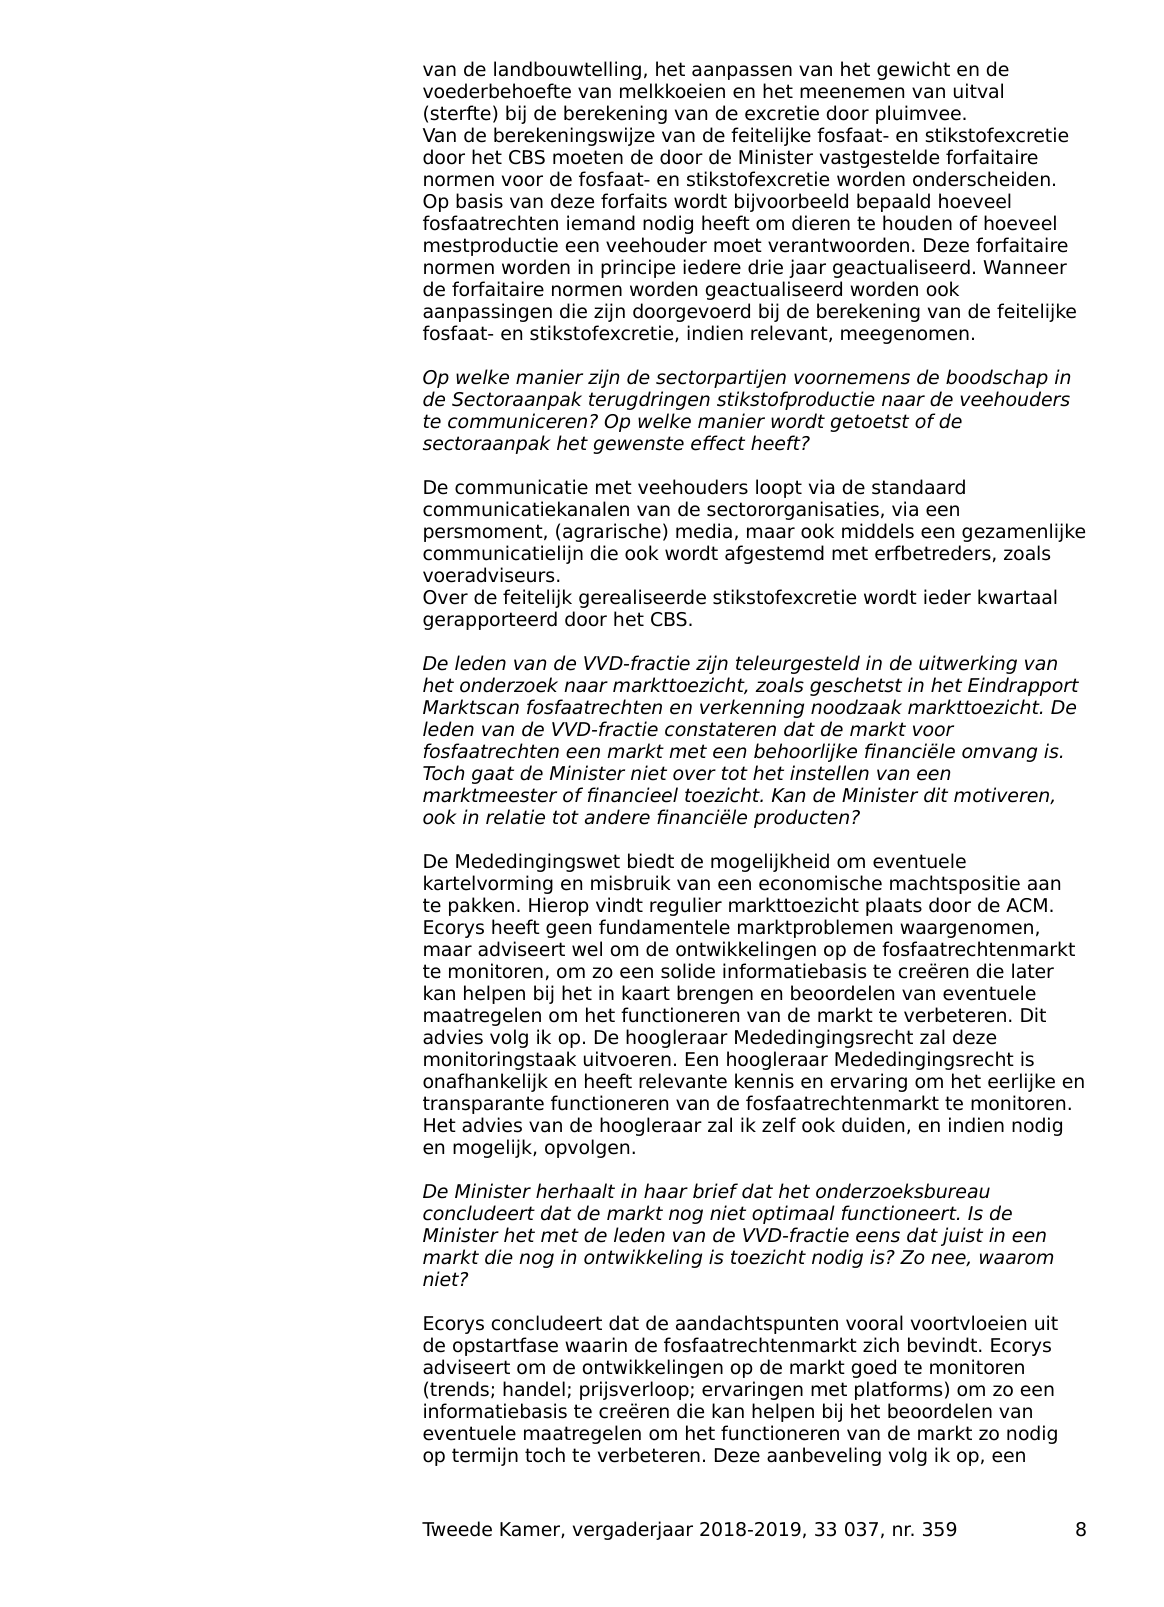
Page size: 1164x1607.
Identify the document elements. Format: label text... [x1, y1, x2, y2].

text Ecorys concludeert dat de aandachtspunten vooral voortvloeien uit de opstartfase waarin de fosfaatrechtenmarkt zich bevindt. Ecorys adviseert om de ontwikkelingen op de markt goed te monitoren (trends; handel; prijsverloop; ervaringen met platforms) om zo een informatiebasis te creëren die kan helpen bij het beoordelen van eventuele maatregelen om het functioneren van de markt zo nodig op termijn toch te verbeteren. Deze aanbeveling volg ik op, een [422, 1313, 1087, 1467]
text van de landbouwtelling, het aanpassen van het gewicht en de voederbehoefte van melkkoeien en het meenemen van uitval (sterfte) bij de berekening van de excretie door pluimvee. [422, 59, 1087, 125]
text Van de berekeningswijze van de feitelijke fosfaat- en stikstofexcretie door het CBS moeten de door de Minister vastgestelde forfaitaire normen voor de fosfaat- en stikstofexcretie worden onderscheiden. Op basis van deze forfaits wordt bijvoorbeeld bepaald hoeveel fosfaatrechten iemand nodig heeft om dieren te houden of hoeveel mestproductie een veehouder moet verantwoorden. Deze forfaitaire normen worden in principe iedere drie jaar geactualiseerd. Wanneer de forfaitaire normen worden geactualiseerd worden ook aanpassingen die zijn doorgevoerd bij de berekening van de feitelijke fosfaat- en stikstofexcretie, indien relevant, meegenomen. [422, 125, 1087, 345]
text De Minister herhaalt in haar brief dat het onderzoeksbureau concludeert dat de markt nog niet optimaal functioneert. Is de Minister het met de leden van de VVD-fractie eens dat juist in een markt die nog in ontwikkeling is toezicht nodig is? Zo nee, waarom niet? [422, 1181, 1087, 1291]
text De communicatie met veehouders loopt via de standaard communicatiekanalen van de sectororganisaties, via een persmoment, (agrarische) media, maar ook middels een gezamenlijke communicatielijn die ook wordt afgestemd met erfbetreders, zoals voeradviseurs. [422, 477, 1087, 587]
text De Mededingingswet biedt de mogelijkheid om eventuele kartelvorming en misbruik van een economische machtspositie aan te pakken. Hierop vindt regulier markttoezicht plaats door de ACM. Ecorys heeft geen fundamentele marktproblemen waargenomen, maar adviseert wel om de ontwikkelingen op de fosfaatrechtenmarkt te monitoren, om zo een solide informatiebasis te creëren die later kan helpen bij het in kaart brengen en beoordelen van eventuele maatregelen om het functioneren van de markt te verbeteren. Dit advies volg ik op. De hoogleraar Mededingingsrecht zal deze monitoringstaak uitvoeren. Een hoogleraar Mededingingsrecht is onafhankelijk en heeft relevante kennis en ervaring om het eerlijke en transparante functioneren van de fosfaatrechtenmarkt te monitoren. Het advies van de hoogleraar zal ik zelf ook duiden, en indien nodig en mogelijk, opvolgen. [422, 851, 1087, 1159]
text Op welke manier zijn de sectorpartijen voornemens de boodschap in de Sectoraanpak terugdringen stikstofproductie naar de veehouders te communiceren? Op welke manier wordt getoetst of de sectoraanpak het gewenste effect heeft? [422, 367, 1087, 455]
text De leden van de VVD-fractie zijn teleurgesteld in de uitwerking van het onderzoek naar markttoezicht, zoals geschetst in het Eindrapport Marktscan fosfaatrechten en verkenning noodzaak markttoezicht. De leden van de VVD-fractie constateren dat de markt voor fosfaatrechten een markt met een behoorlijke financiële omvang is. Toch gaat de Minister niet over tot het instellen van een marktmeester of financieel toezicht. Kan de Minister dit motiveren, ook in relatie tot andere financiële producten? [422, 653, 1087, 829]
text Over de feitelijk gerealiseerde stikstofexcretie wordt ieder kwartaal gerapporteerd door het CBS. [422, 587, 1087, 631]
